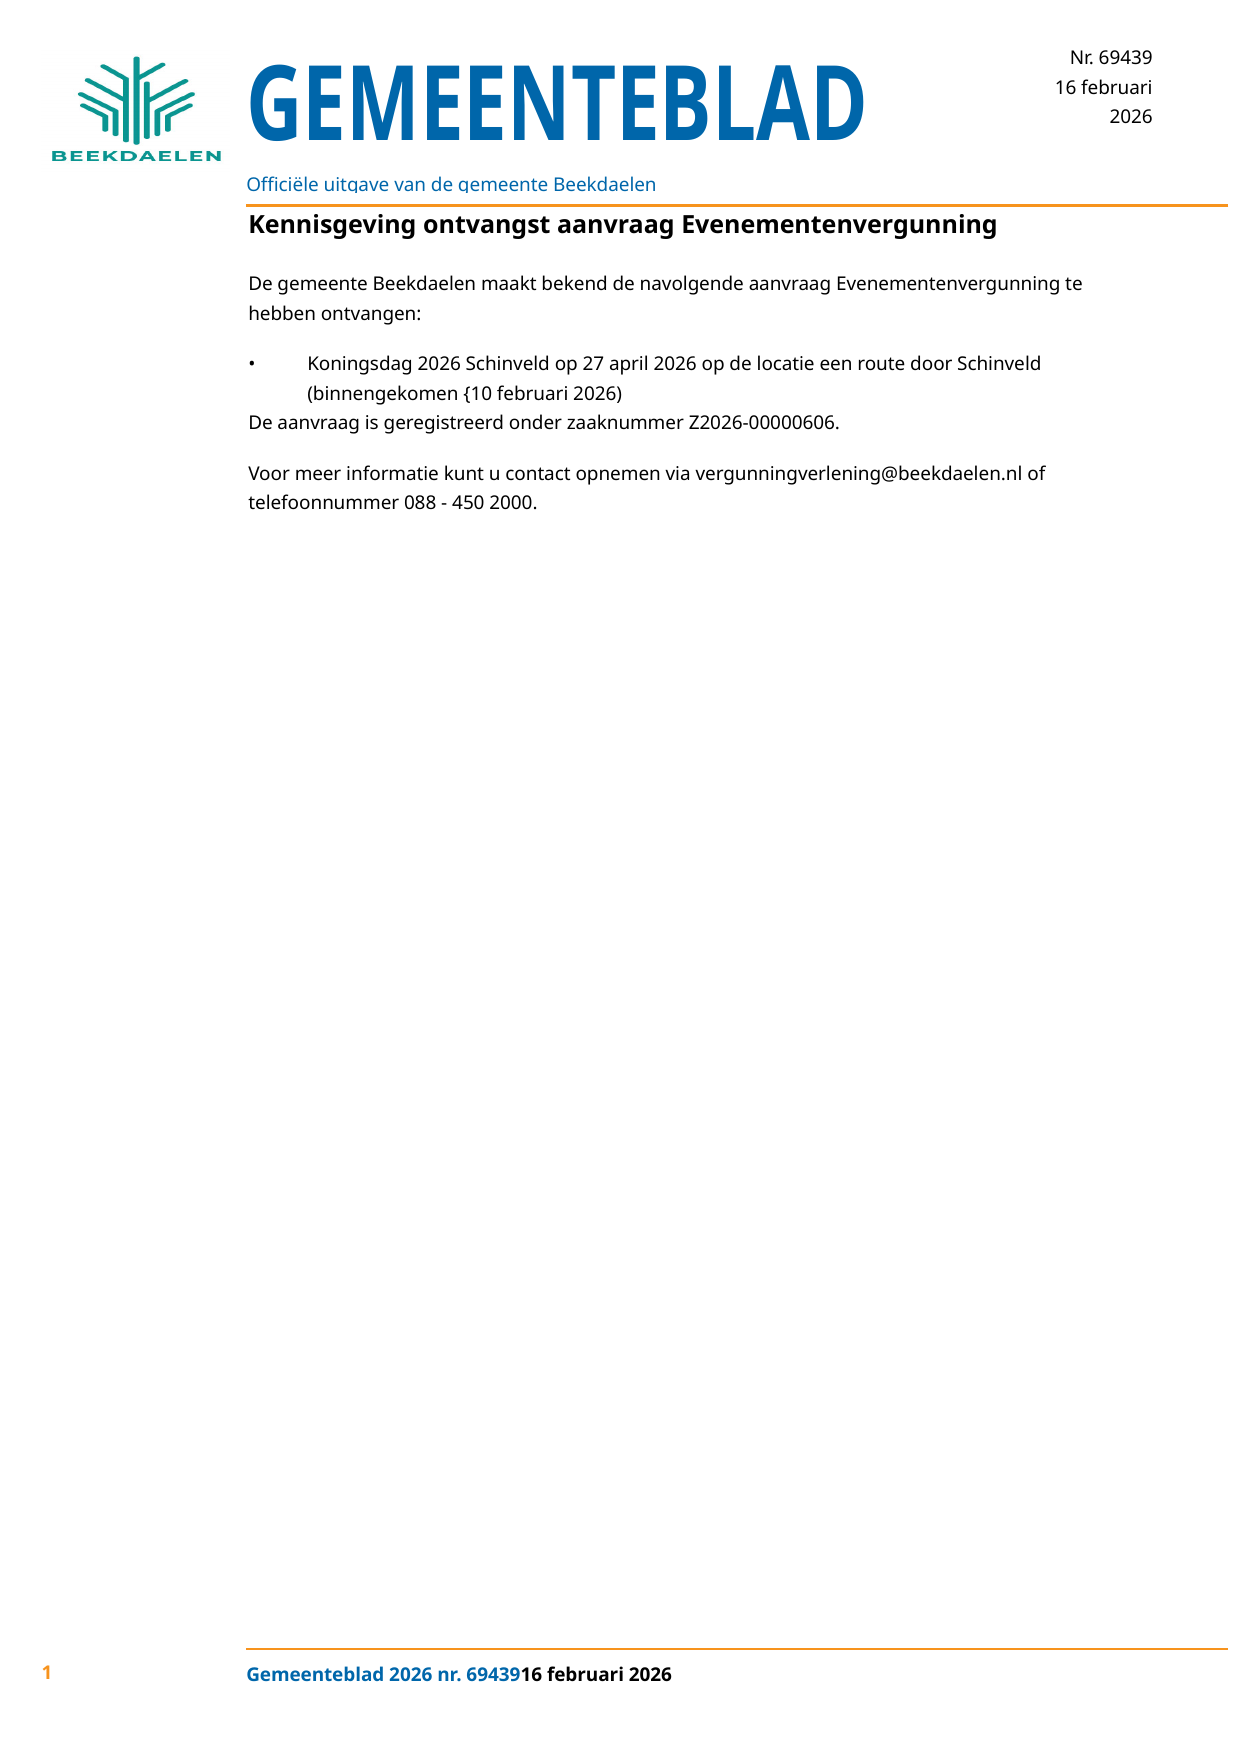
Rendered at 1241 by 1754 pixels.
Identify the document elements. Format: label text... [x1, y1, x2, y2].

text De gemeente Beekdaelen maakt bekend de navolgende aanvraag Evenementenvergunning te hebben ontvangen: [248, 270, 1152, 326]
text Kennisgeving ontvangst aanvraag Evenementenvergunning [248, 207, 1152, 241]
text De aanvraag is geregistreerd onder zaaknummer Z2026-00000606. [248, 409, 1152, 435]
picture [41, 47, 231, 172]
list Koningsdag 2026 Schinveld op 27 april 2026 op de locatie een route door Schinveld (binnengekomen {10 februari 2026) [248, 350, 1152, 406]
text Voor meer informatie kunt u contact opnemen via vergunningverlening@beekdaelen.nl of telefoonnummer 088 - 450 2000. [248, 460, 1152, 515]
